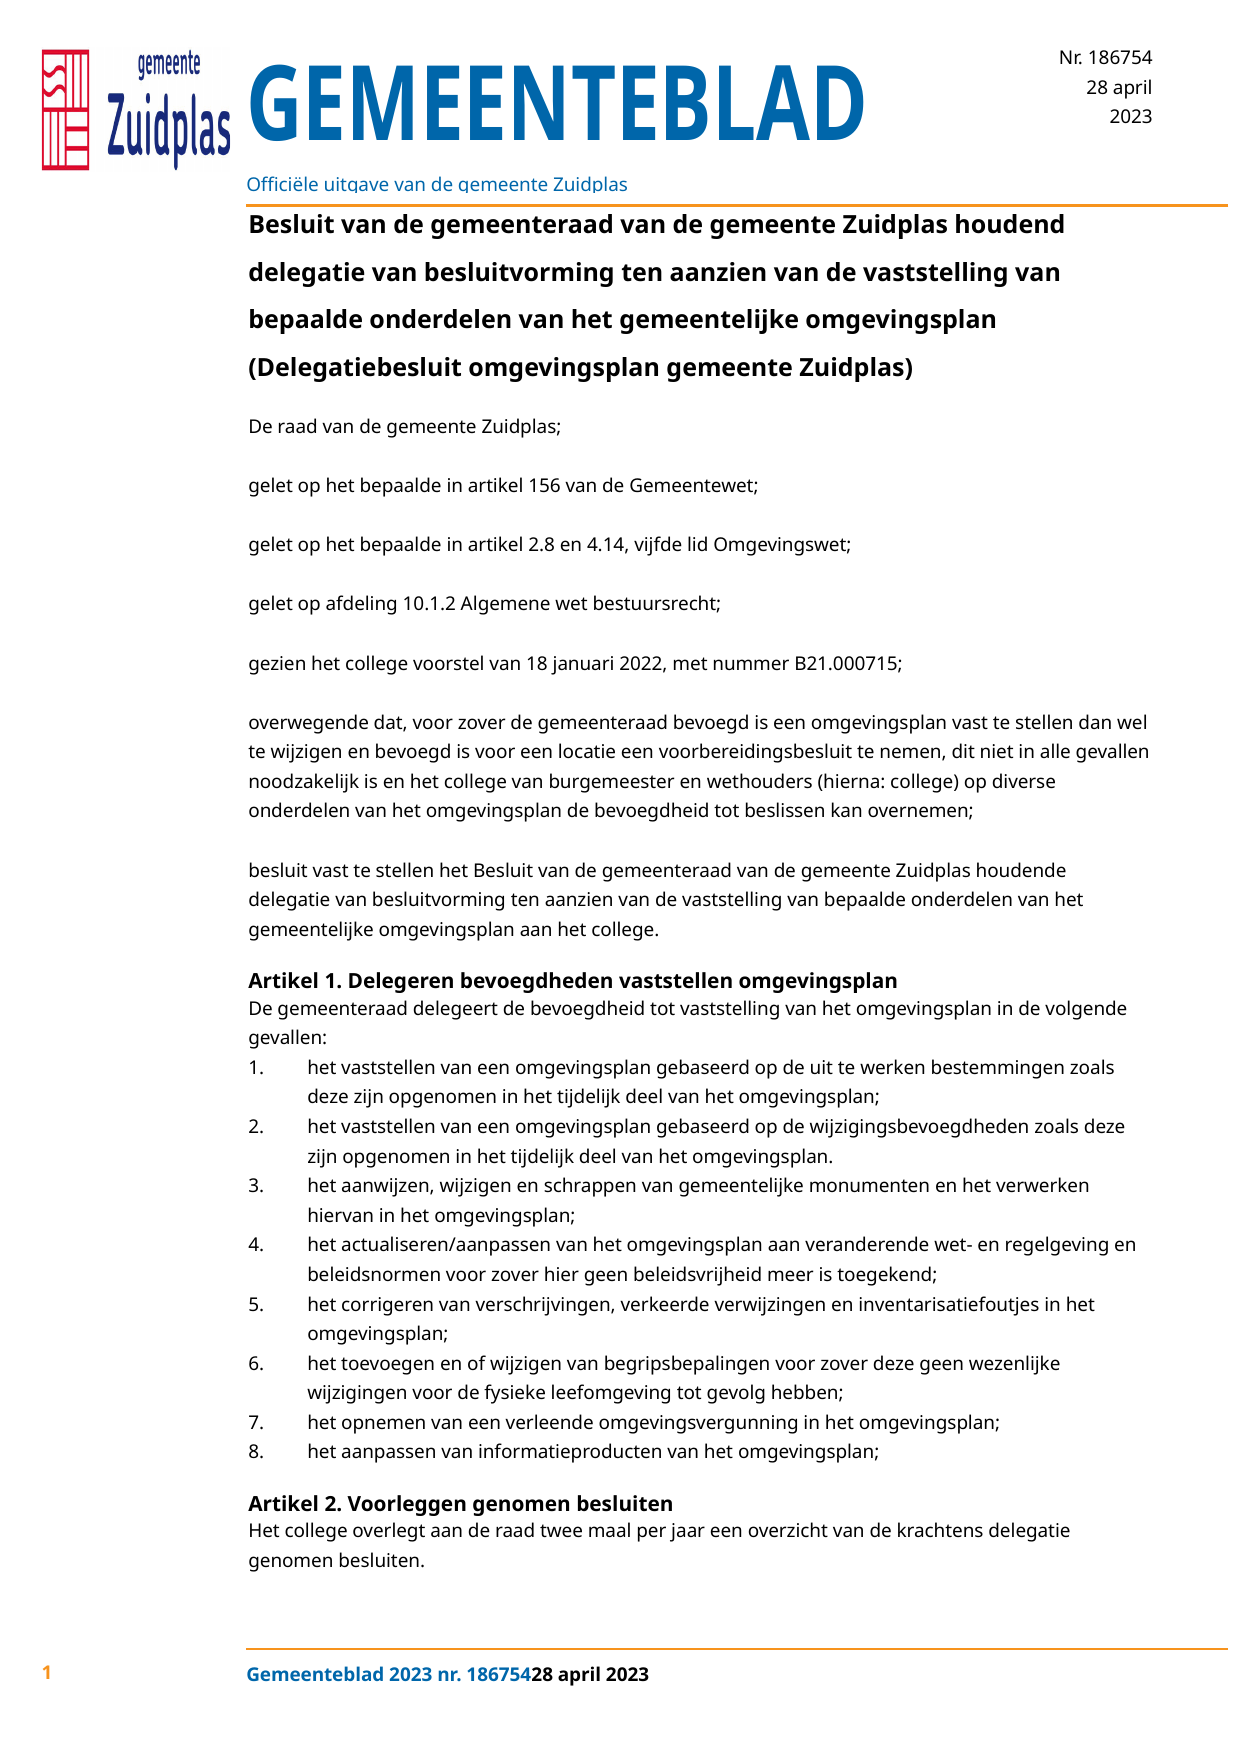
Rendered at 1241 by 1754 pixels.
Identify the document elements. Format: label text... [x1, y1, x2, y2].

text gelet op het bepaalde in artikel 2.8 en 4.14, vijfde lid Omgevingswet; [248, 531, 1152, 557]
list het actualiseren/aanpassen van het omgevingsplan aan veranderende wet- en regelgeving en beleidsnormen voor zover hier geen beleidsvrijheid meer is toegekend; [248, 1232, 1152, 1287]
text besluit vast te stellen het Besluit van de gemeenteraad van de gemeente Zuidplas houdende delegatie van besluitvorming ten aanzien van de vaststelling van bepaalde onderdelen van het gemeentelijke omgevingsplan aan het college. [248, 857, 1152, 942]
list het vaststellen van een omgevingsplan gebaseerd op de wijzigingsbevoegdheden zoals deze zijn opgenomen in het tijdelijk deel van het omgevingsplan. [248, 1113, 1152, 1168]
list het aanpassen van informatieproducten van het omgevingsplan; [248, 1439, 1152, 1464]
text De raad van de gemeente Zuidplas; [248, 413, 1152, 439]
picture [41, 47, 231, 172]
text Artikel 2. Voorleggen genomen besluiten [248, 1489, 1152, 1517]
list het opnemen van een verleende omgevingsvergunning in het omgevingsplan; [248, 1409, 1152, 1435]
text gelet op het bepaalde in artikel 156 van de Gemeentewet; [248, 472, 1152, 498]
text Besluit van de gemeenteraad van de gemeente Zuidplas houdend delegatie van besluitvorming ten aanzien van de vaststelling van bepaalde onderdelen van het gemeentelijke omgevingsplan (Delegatiebesluit omgevingsplan gemeente Zuidplas) [248, 207, 1152, 384]
list het vaststellen van een omgevingsplan gebaseerd op de uit te werken bestemmingen zoals deze zijn opgenomen in het tijdelijk deel van het omgevingsplan; [248, 1054, 1152, 1109]
text gezien het college voorstel van 18 januari 2022, met nummer B21.000715; [248, 650, 1152, 676]
list het corrigeren van verschrijvingen, verkeerde verwijzingen en inventarisatiefoutjes in het omgevingsplan; [248, 1291, 1152, 1346]
list het toevoegen en of wijzigen van begripsbepalingen voor zover deze geen wezenlijke wijzigingen voor de fysieke leefomgeving tot gevolg hebben; [248, 1350, 1152, 1405]
text Het college overlegt aan de raad twee maal per jaar een overzicht van de krachtens delegatie genomen besluiten. [248, 1517, 1152, 1573]
list het aanwijzen, wijzigen en schrappen van gemeentelijke monumenten en het verwerken hiervan in het omgevingsplan; [248, 1172, 1152, 1228]
text De gemeenteraad delegeert de bevoegdheid tot vaststelling van het omgevingsplan in de volgende gevallen: [248, 995, 1152, 1050]
text gelet op afdeling 10.1.2 Algemene wet bestuursrecht; [248, 591, 1152, 616]
text overwegende dat, voor zover de gemeenteraad bevoegd is een omgevingsplan vast te stellen dan wel te wijzigen en bevoegd is voor een locatie een voorbereidingsbesluit te nemen, dit niet in alle gevallen noodzakelijk is en het college van burgemeester en wethouders (hierna: college) op diverse onderdelen van het omgevingsplan de bevoegdheid tot beslissen kan overnemen; [248, 709, 1152, 823]
text Artikel 1. Delegeren bevoegdheden vaststellen omgevingsplan [248, 966, 1152, 995]
